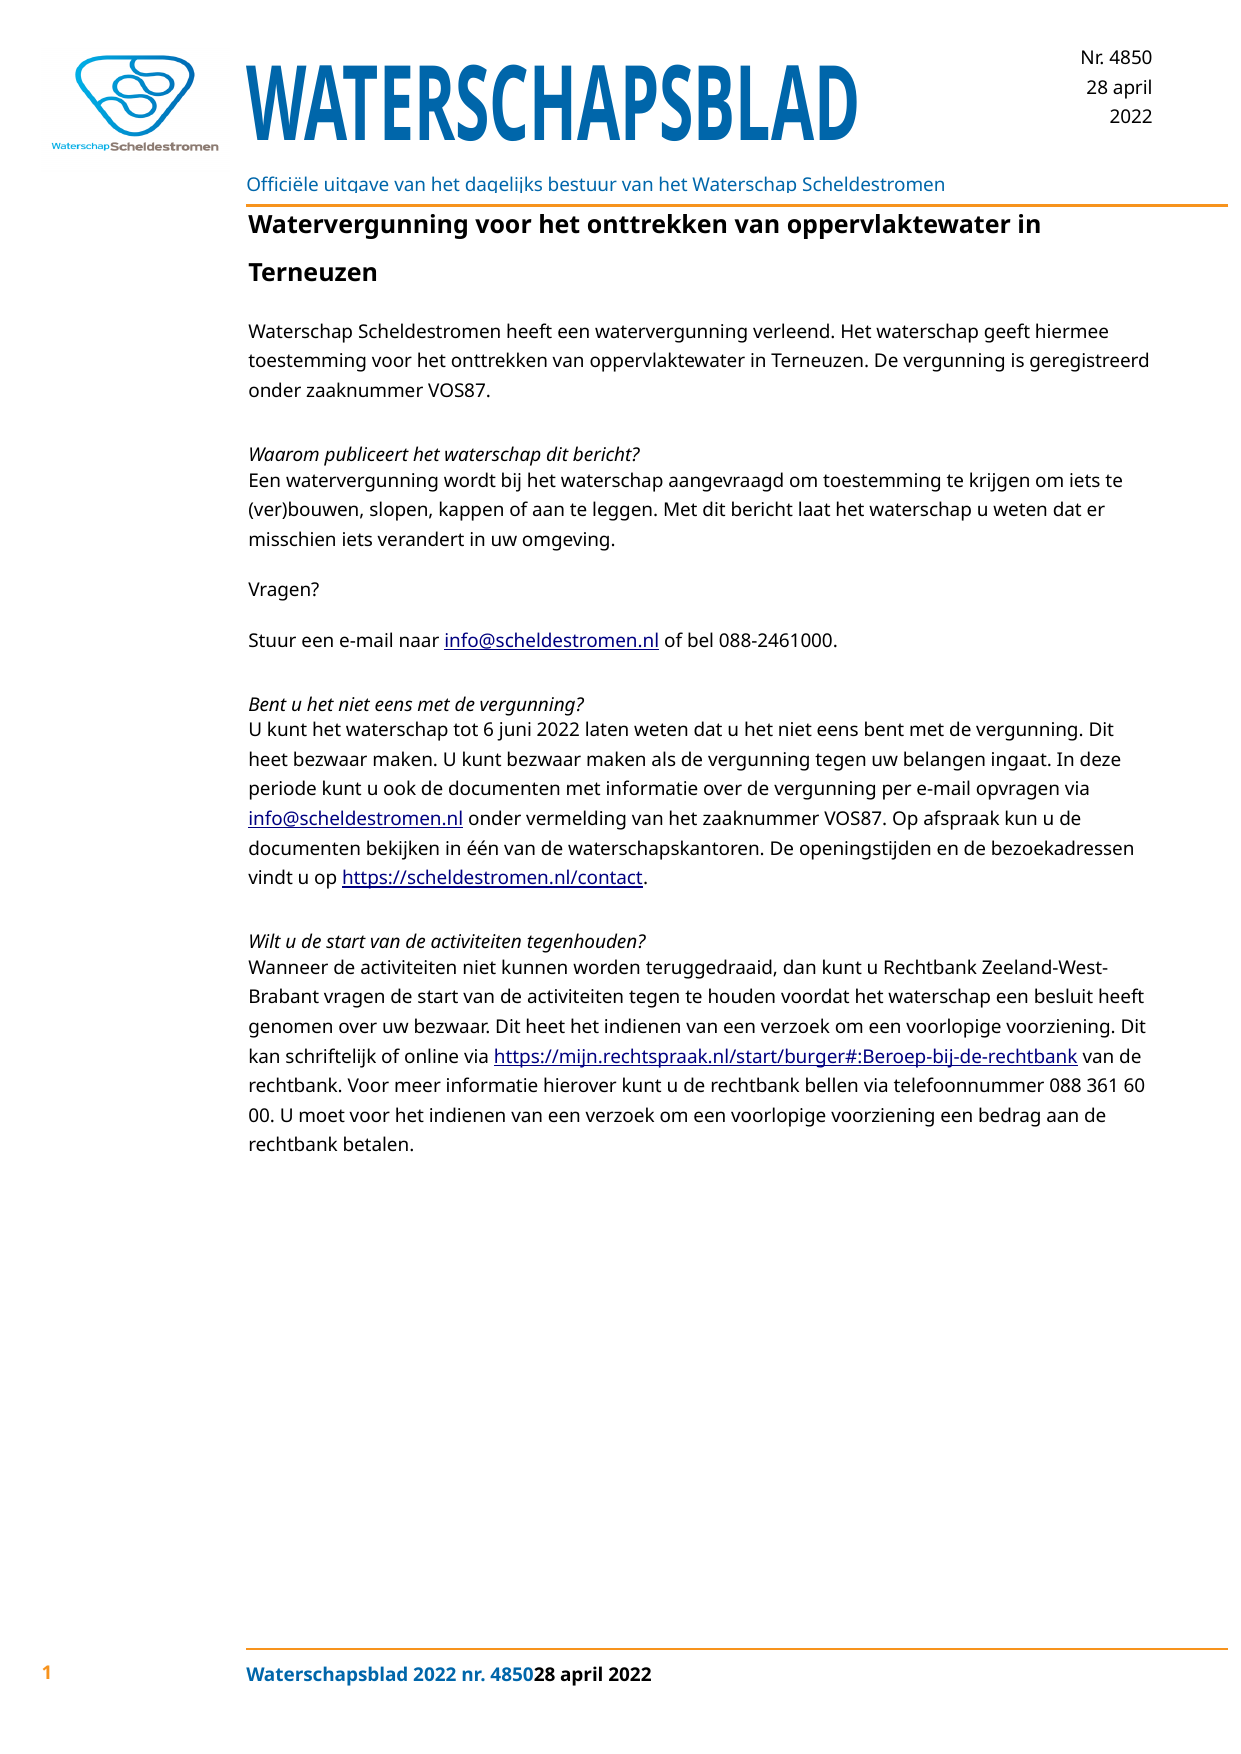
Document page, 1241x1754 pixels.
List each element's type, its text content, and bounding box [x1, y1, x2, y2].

text Wanneer de activiteiten niet kunnen worden teruggedraaid, dan kunt u Rechtbank Zeeland-West-Brabant vragen de start van de activiteiten tegen te houden voordat het waterschap een besluit heeft genomen over uw bezwaar. Dit heet het indienen van een verzoek om een voorlopige voorziening. Dit kan schriftelijk of online via https://mijn.rechtspraak.nl/start/burger#:Beroep-bij-de-rechtbank van de rechtbank. Voor meer informatie hierover kunt u de rechtbank bellen via telefoonnummer 088 361 60 00. U moet voor het indienen van een verzoek om een voorlopige voorziening een bedrag aan de rechtbank betalen. [248, 954, 1152, 1157]
text Wilt u de start van de activiteiten tegenhouden? [248, 928, 1152, 954]
text Waterschap Scheldestromen heeft een watervergunning verleend. Het waterschap geeft hiermee toestemming voor het onttrekken van oppervlaktewater in Terneuzen. De vergunning is geregistreerd onder zaaknummer VOS87. [248, 318, 1152, 403]
picture [41, 47, 231, 172]
text U kunt het waterschap tot 6 juni 2022 laten weten dat u het niet eens bent met de vergunning. Dit heet bezwaar maken. U kunt bezwaar maken als de vergunning tegen uw belangen ingaat. In deze periode kunt u ook de documenten met informatie over de vergunning per e-mail opvragen via info@scheldestromen.nl onder vermelding van het zaaknummer VOS87. Op afspraak kun u de documenten bekijken in één van de waterschapskantoren. De openingstijden en de bezoekadressen vindt u op https://scheldestromen.nl/contact. [248, 716, 1152, 890]
text Watervergunning voor het onttrekken van oppervlaktewater in Terneuzen [248, 207, 1152, 288]
text Vragen? [248, 576, 1152, 602]
text Stuur een e-mail naar info@scheldestromen.nl of bel 088-2461000. [248, 627, 1152, 652]
text Bent u het niet eens met de vergunning? [248, 691, 1152, 716]
text Een watervergunning wordt bij het waterschap aangevraagd om toestemming te krijgen om iets te (ver)bouwen, slopen, kappen of aan te leggen. Met dit bericht laat het waterschap u weten dat er misschien iets verandert in uw omgeving. [248, 467, 1152, 552]
text Waarom publiceert het waterschap dit bericht? [248, 441, 1152, 467]
